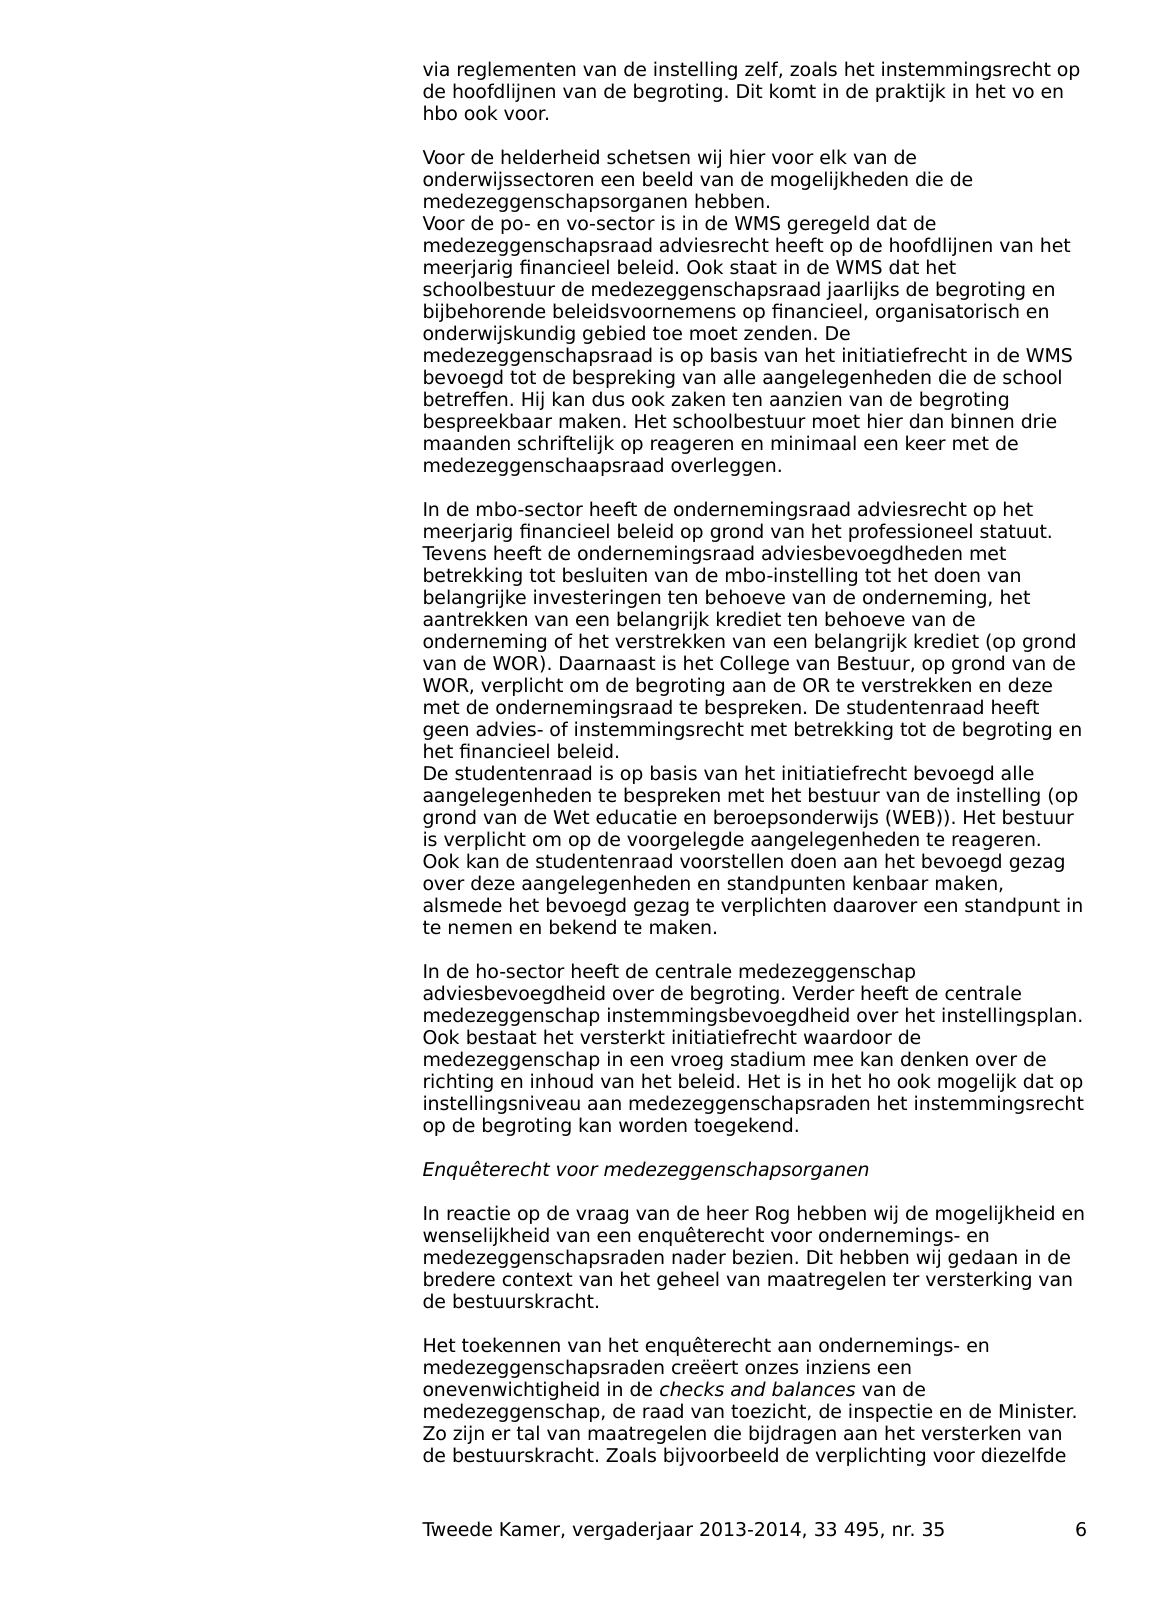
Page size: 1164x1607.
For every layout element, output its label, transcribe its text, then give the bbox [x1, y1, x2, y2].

text Het toekennen van het enquêterecht aan ondernemings- en medezeggenschapsraden creëert onzes inziens een onevenwichtigheid in de checks and balances van de medezeggenschap, de raad van toezicht, de inspectie en de Minister. Zo zijn er tal van maatregelen die bijdragen aan het versterken van de bestuurskracht. Zoals bijvoorbeeld de verplichting voor diezelfde [422, 1335, 1087, 1467]
text Voor de po- en vo-sector is in de WMS geregeld dat de medezeggenschapsraad adviesrecht heeft op de hoofdlijnen van het meerjarig financieel beleid. Ook staat in de WMS dat het schoolbestuur de medezeggenschapsraad jaarlijks de begroting en bijbehorende beleidsvoornemens op financieel, organisatorisch en onderwijskundig gebied toe moet zenden. De medezeggenschapsraad is op basis van het initiatiefrecht in de WMS bevoegd tot de bespreking van alle aangelegenheden die de school betreffen. Hij kan dus ook zaken ten aanzien van de begroting bespreekbaar maken. Het schoolbestuur moet hier dan binnen drie maanden schriftelijk op reageren en minimaal een keer met de medezeggenschaapsraad overleggen. [422, 213, 1087, 477]
text via reglementen van de instelling zelf, zoals het instemmingsrecht op de hoofdlijnen van de begroting. Dit komt in de praktijk in het vo en hbo ook voor. [422, 59, 1087, 125]
text Voor de helderheid schetsen wij hier voor elk van de onderwijssectoren een beeld van de mogelijkheden die de medezeggenschapsorganen hebben. [422, 147, 1087, 213]
text In de mbo-sector heeft de ondernemingsraad adviesrecht op het meerjarig financieel beleid op grond van het professioneel statuut. Tevens heeft de ondernemingsraad adviesbevoegdheden met betrekking tot besluiten van de mbo-instelling tot het doen van belangrijke investeringen ten behoeve van de onderneming, het aantrekken van een belangrijk krediet ten behoeve van de onderneming of het verstrekken van een belangrijk krediet (op grond van de WOR). Daarnaast is het College van Bestuur, op grond van de WOR, verplicht om de begroting aan de OR te verstrekken en deze met de ondernemingsraad te bespreken. De studentenraad heeft geen advies- of instemmingsrecht met betrekking tot de begroting en het financieel beleid. [422, 499, 1087, 763]
text Ook kan de studentenraad voorstellen doen aan het bevoegd gezag over deze aangelegenheden en standpunten kenbaar maken, alsmede het bevoegd gezag te verplichten daarover een standpunt in te nemen en bekend te maken. [422, 851, 1087, 939]
subtitle Enquêterecht voor medezeggenschapsorganen [422, 1159, 1087, 1181]
text De studentenraad is op basis van het initiatiefrecht bevoegd alle aangelegenheden te bespreken met het bestuur van de instelling (op grond van de Wet educatie en beroepsonderwijs (WEB)). Het bestuur is verplicht om op de voorgelegde aangelegenheden te reageren. [422, 763, 1087, 851]
text In de ho-sector heeft de centrale medezeggenschap adviesbevoegdheid over de begroting. Verder heeft de centrale medezeggenschap instemmingsbevoegdheid over het instellingsplan. Ook bestaat het versterkt initiatiefrecht waardoor de medezeggenschap in een vroeg stadium mee kan denken over de richting en inhoud van het beleid. Het is in het ho ook mogelijk dat op instellingsniveau aan medezeggenschapsraden het instemmingsrecht op de begroting kan worden toegekend. [422, 961, 1087, 1137]
text In reactie op de vraag van de heer Rog hebben wij de mogelijkheid en wenselijkheid van een enquêterecht voor ondernemings- en medezeggenschapsraden nader bezien. Dit hebben wij gedaan in de bredere context van het geheel van maatregelen ter versterking van de bestuurskracht. [422, 1203, 1087, 1313]
